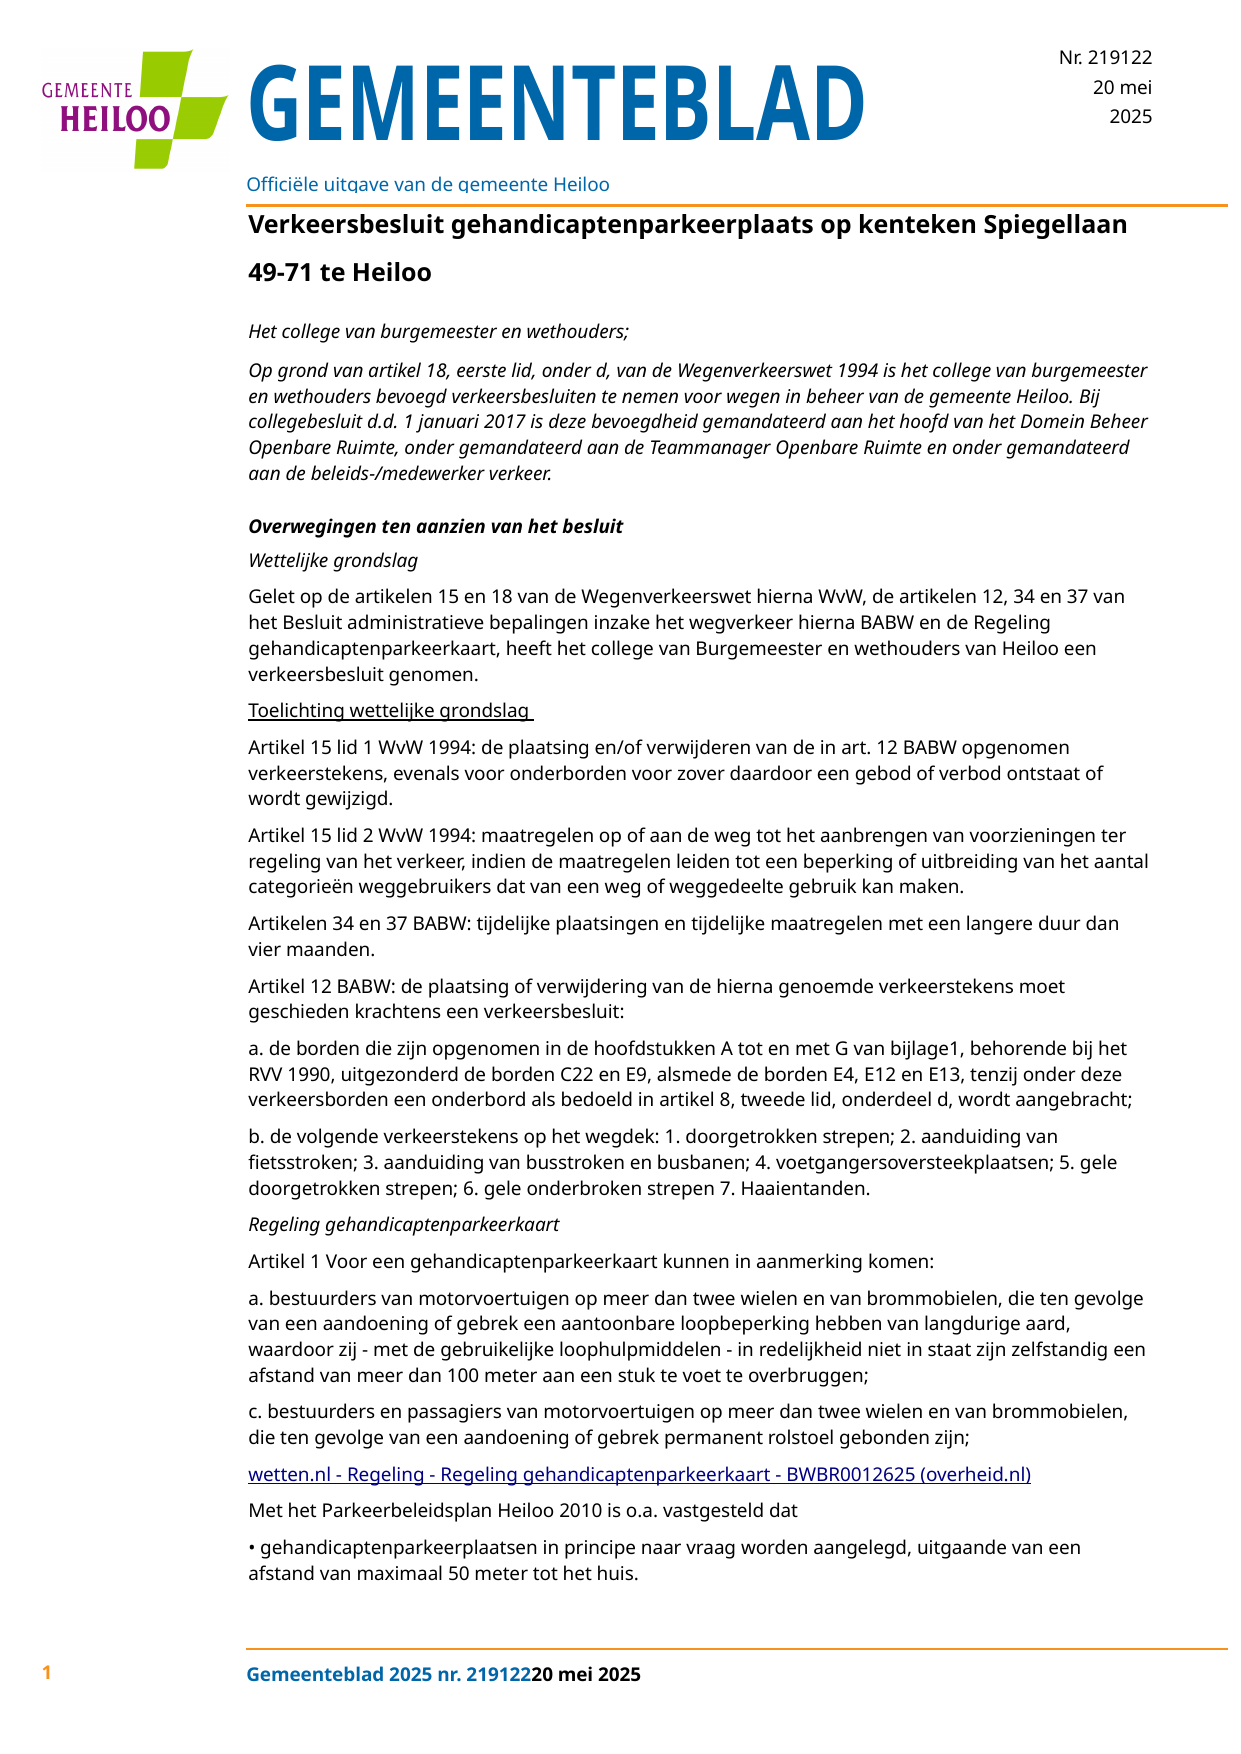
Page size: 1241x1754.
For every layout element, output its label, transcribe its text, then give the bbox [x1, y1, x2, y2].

text Verkeersbesluit gehandicaptenparkeerplaats op kenteken Spiegellaan 49-71 te Heiloo [248, 207, 1152, 288]
text Artikel 12 BABW: de plaatsing of verwijdering van de hierna genoemde verkeerstekens moet geschieden krachtens een verkeersbesluit: [248, 973, 1152, 1024]
text Gelet op de artikelen 15 en 18 van de Wegenverkeerswet hierna WvW, de artikelen 12, 34 en 37 van het Besluit administratieve bepalingen inzake het wegverkeer hierna BABW en de Regeling gehandicaptenparkeerkaart, heeft het college van Burgemeester en wethouders van Heiloo een verkeersbesluit genomen. [248, 584, 1152, 687]
text Wettelijke grondslag [248, 547, 1152, 573]
text a. bestuurders van motorvoertuigen op meer dan twee wielen en van brommobielen, die ten gevolge van een aandoening of gebrek een aantoonbare loopbeperking hebben van langdurige aard, waardoor zij - met de gebruikelijke loophulpmiddelen - in redelijkheid niet in staat zijn zelfstandig een afstand van meer dan 100 meter aan een stuk te voet te overbruggen; [248, 1285, 1152, 1388]
text Overwegingen ten aanzien van het besluit [248, 513, 1152, 539]
text b. de volgende verkeerstekens op het wegdek: 1. doorgetrokken strepen; 2. aanduiding van fietsstroken; 3. aanduiding van busstroken en busbanen; 4. voetgangersoversteekplaatsen; 5. gele doorgetrokken strepen; 6. gele onderbroken strepen 7. Haaientanden. [248, 1123, 1152, 1201]
text • gehandicaptenparkeerplaatsen in principe naar vraag worden aangelegd, uitgaande van een afstand van maximaal 50 meter tot het huis. [248, 1534, 1152, 1586]
text a. de borden die zijn opgenomen in de hoofdstukken A tot en met G van bijlage1, behorende bij het RVV 1990, uitgezonderd de borden C22 en E9, alsmede de borden E4, E12 en E13, tenzij onder deze verkeersborden een onderbord als bedoeld in artikel 8, tweede lid, onderdeel d, wordt aangebracht; [248, 1035, 1152, 1112]
text Artikel 15 lid 2 WvW 1994: maatregelen op of aan de weg tot het aanbrengen van voorzieningen ter regeling van het verkeer, indien de maatregelen leiden tot een beperking of uitbreiding van het aantal categorieën weggebruikers dat van een weg of weggedeelte gebruik kan maken. [248, 822, 1152, 899]
text Het college van burgemeester en wethouders; [248, 318, 1152, 344]
text Artikelen 34 en 37 BABW: tijdelijke plaatsingen en tijdelijke maatregelen met een langere duur dan vier maanden. [248, 910, 1152, 962]
text Artikel 15 lid 1 WvW 1994: de plaatsing en/of verwijderen van de in art. 12 BABW opgenomen verkeerstekens, evenals voor onderborden voor zover daardoor een gebod of verbod ontstaat of wordt gewijzigd. [248, 734, 1152, 811]
text Op grond van artikel 18, eerste lid, onder d, van de Wegenverkeerswet 1994 is het college van burgemeester en wethouders bevoegd verkeersbesluiten te nemen voor wegen in beheer van de gemeente Heiloo. Bij collegebesluit d.d. 1 januari 2017 is deze bevoegdheid gemandateerd aan het hoofd van het Domein Beheer Openbare Ruimte, onder gemandateerd aan de Teammanager Openbare Ruimte en onder gemandateerd aan de beleids-/medewerker verkeer. [248, 357, 1152, 486]
text Toelichting wettelijke grondslag [248, 697, 1152, 723]
picture [41, 47, 231, 172]
text Met het Parkeerbeleidsplan Heiloo 2010 is o.a. vastgesteld dat [248, 1498, 1152, 1523]
text c. bestuurders en passagiers van motorvoertuigen op meer dan twee wielen en van brommobielen, die ten gevolge van een aandoening of gebrek permanent rolstoel gebonden zijn; [248, 1399, 1152, 1450]
text Artikel 1 Voor een gehandicaptenparkeerkaart kunnen in aanmerking komen: [248, 1248, 1152, 1274]
text Regeling gehandicaptenparkeerkaart [248, 1211, 1152, 1237]
text wetten.nl - Regeling - Regeling gehandicaptenparkeerkaart - BWBR0012625 (overheid.nl) [248, 1461, 1152, 1487]
